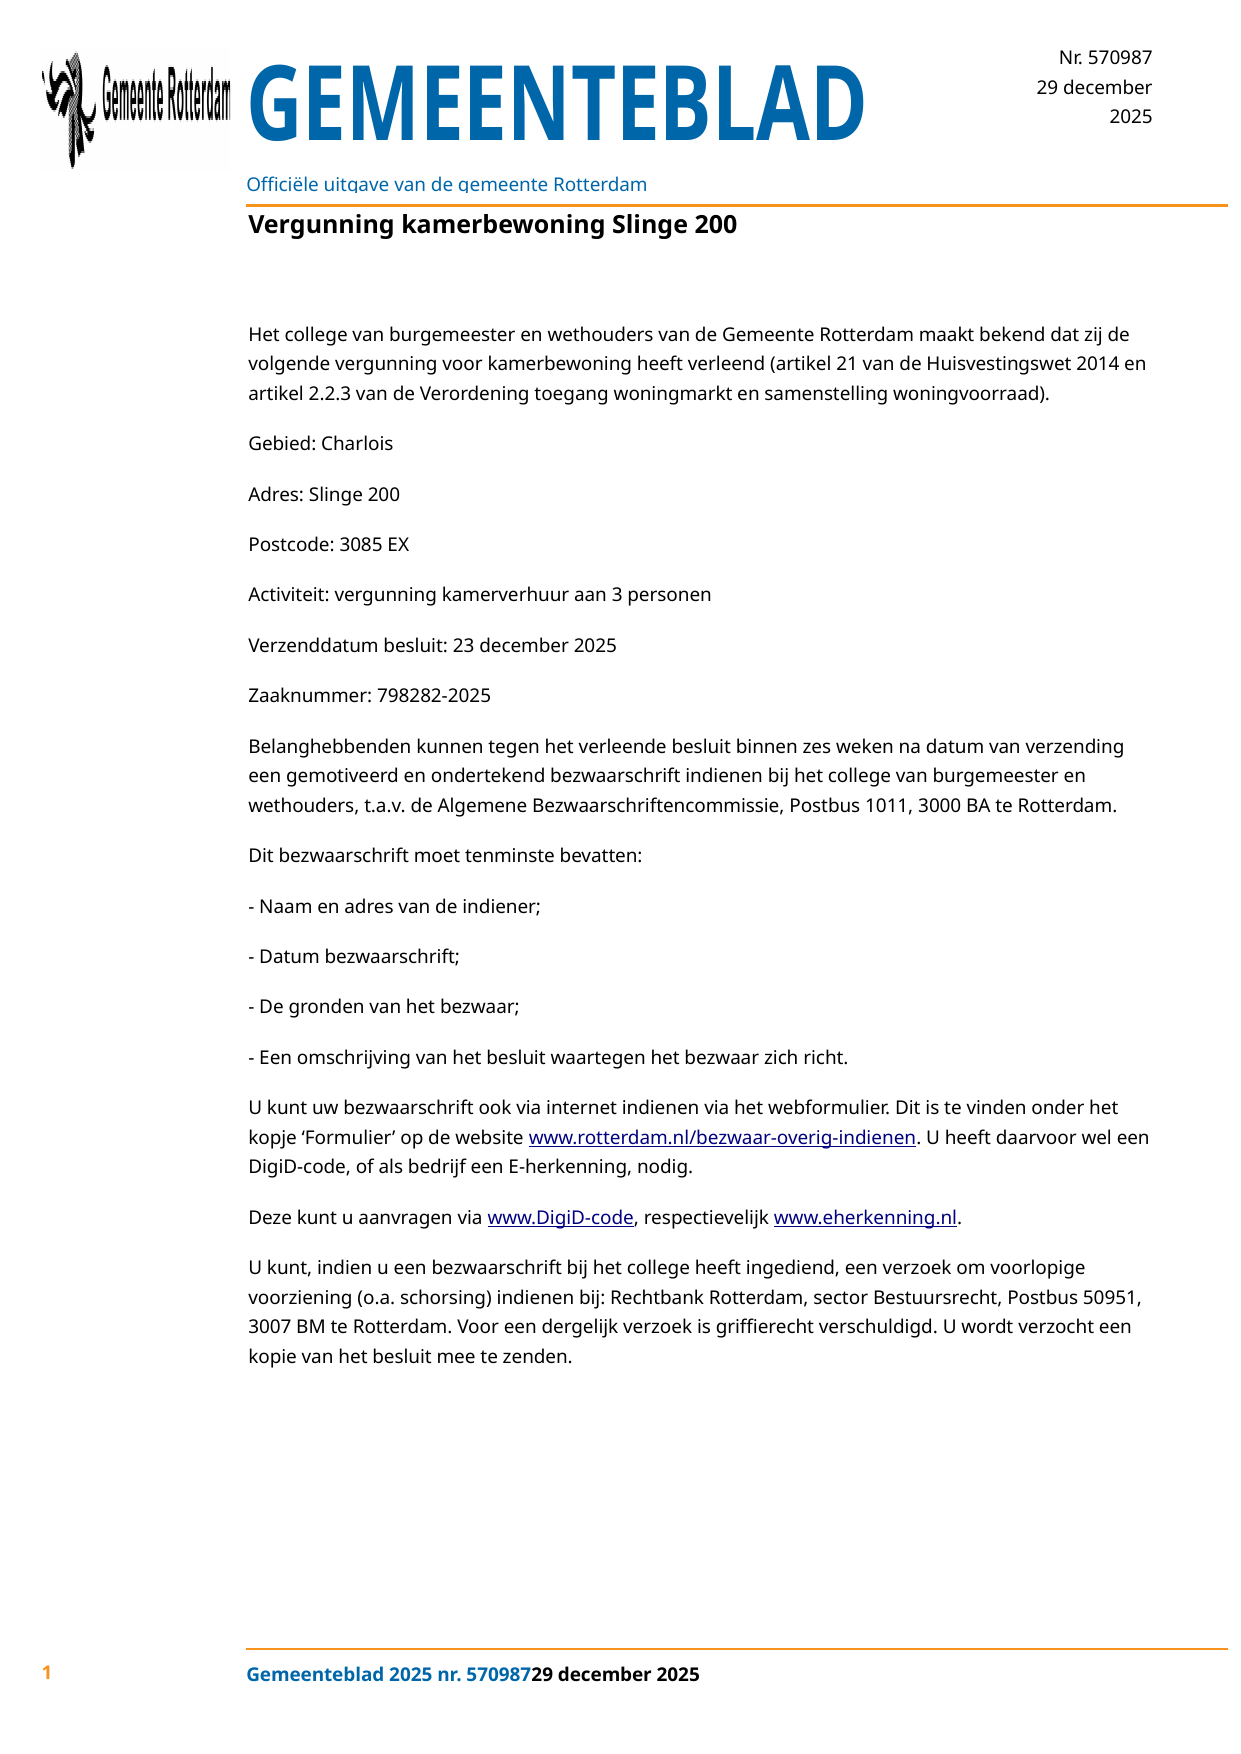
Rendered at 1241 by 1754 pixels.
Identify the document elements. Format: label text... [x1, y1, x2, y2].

text Zaaknummer: 798282-2025 [248, 682, 1152, 708]
text - De gronden van het bezwaar; [248, 994, 1152, 1019]
picture [41, 47, 231, 172]
text - Naam en adres van de indiener; [248, 893, 1152, 918]
text Adres: Slinge 200 [248, 481, 1152, 506]
text U kunt uw bezwaarschrift ook via internet indienen via het webformulier. Dit is te vinden onder het kopje ‘Formulier’ op de website www.rotterdam.nl/bezwaar-overig-indienen. U heeft daarvoor wel een DigiD-code, of als bedrijf een E-herkenning, nodig. [248, 1094, 1152, 1179]
text Dit bezwaarschrift moet tenminste bevatten: [248, 842, 1152, 868]
text Verzenddatum besluit: 23 december 2025 [248, 632, 1152, 658]
text - Een omschrijving van het besluit waartegen het bezwaar zich richt. [248, 1044, 1152, 1070]
text Gebied: Charlois [248, 430, 1152, 456]
text U kunt, indien u een bezwaarschrift bij het college heeft ingediend, een verzoek om voorlopige voorziening (o.a. schorsing) indienen bij: Rechtbank Rotterdam, sector Bestuursrecht, Postbus 50951, 3007 BM te Rotterdam. Voor een dergelijk verzoek is griffierecht verschuldigd. U wordt verzocht een kopie van het besluit mee te zenden. [248, 1254, 1152, 1369]
text Postcode: 3085 EX [248, 531, 1152, 557]
text Activiteit: vergunning kamerverhuur aan 3 personen [248, 582, 1152, 607]
text Het college van burgemeester en wethouders van de Gemeente Rotterdam maakt bekend dat zij de volgende vergunning voor kamerbewoning heeft verleend (artikel 21 van de Huisvestingswet 2014 en artikel 2.2.3 van de Verordening toegang woningmarkt en samenstelling woningvoorraad). [248, 321, 1152, 406]
text Deze kunt u aanvragen via www.DigiD-code, respectievelijk www.eherkenning.nl. [248, 1204, 1152, 1230]
text Belanghebbenden kunnen tegen het verleende besluit binnen zes weken na datum van verzending een gemotiveerd en ondertekend bezwaarschrift indienen bij het college van burgemeester en wethouders, t.a.v. de Algemene Bezwaarschriftencommissie, Postbus 1011, 3000 BA te Rotterdam. [248, 733, 1152, 818]
text Vergunning kamerbewoning Slinge 200 [248, 207, 1152, 241]
text - Datum bezwaarschrift; [248, 943, 1152, 969]
